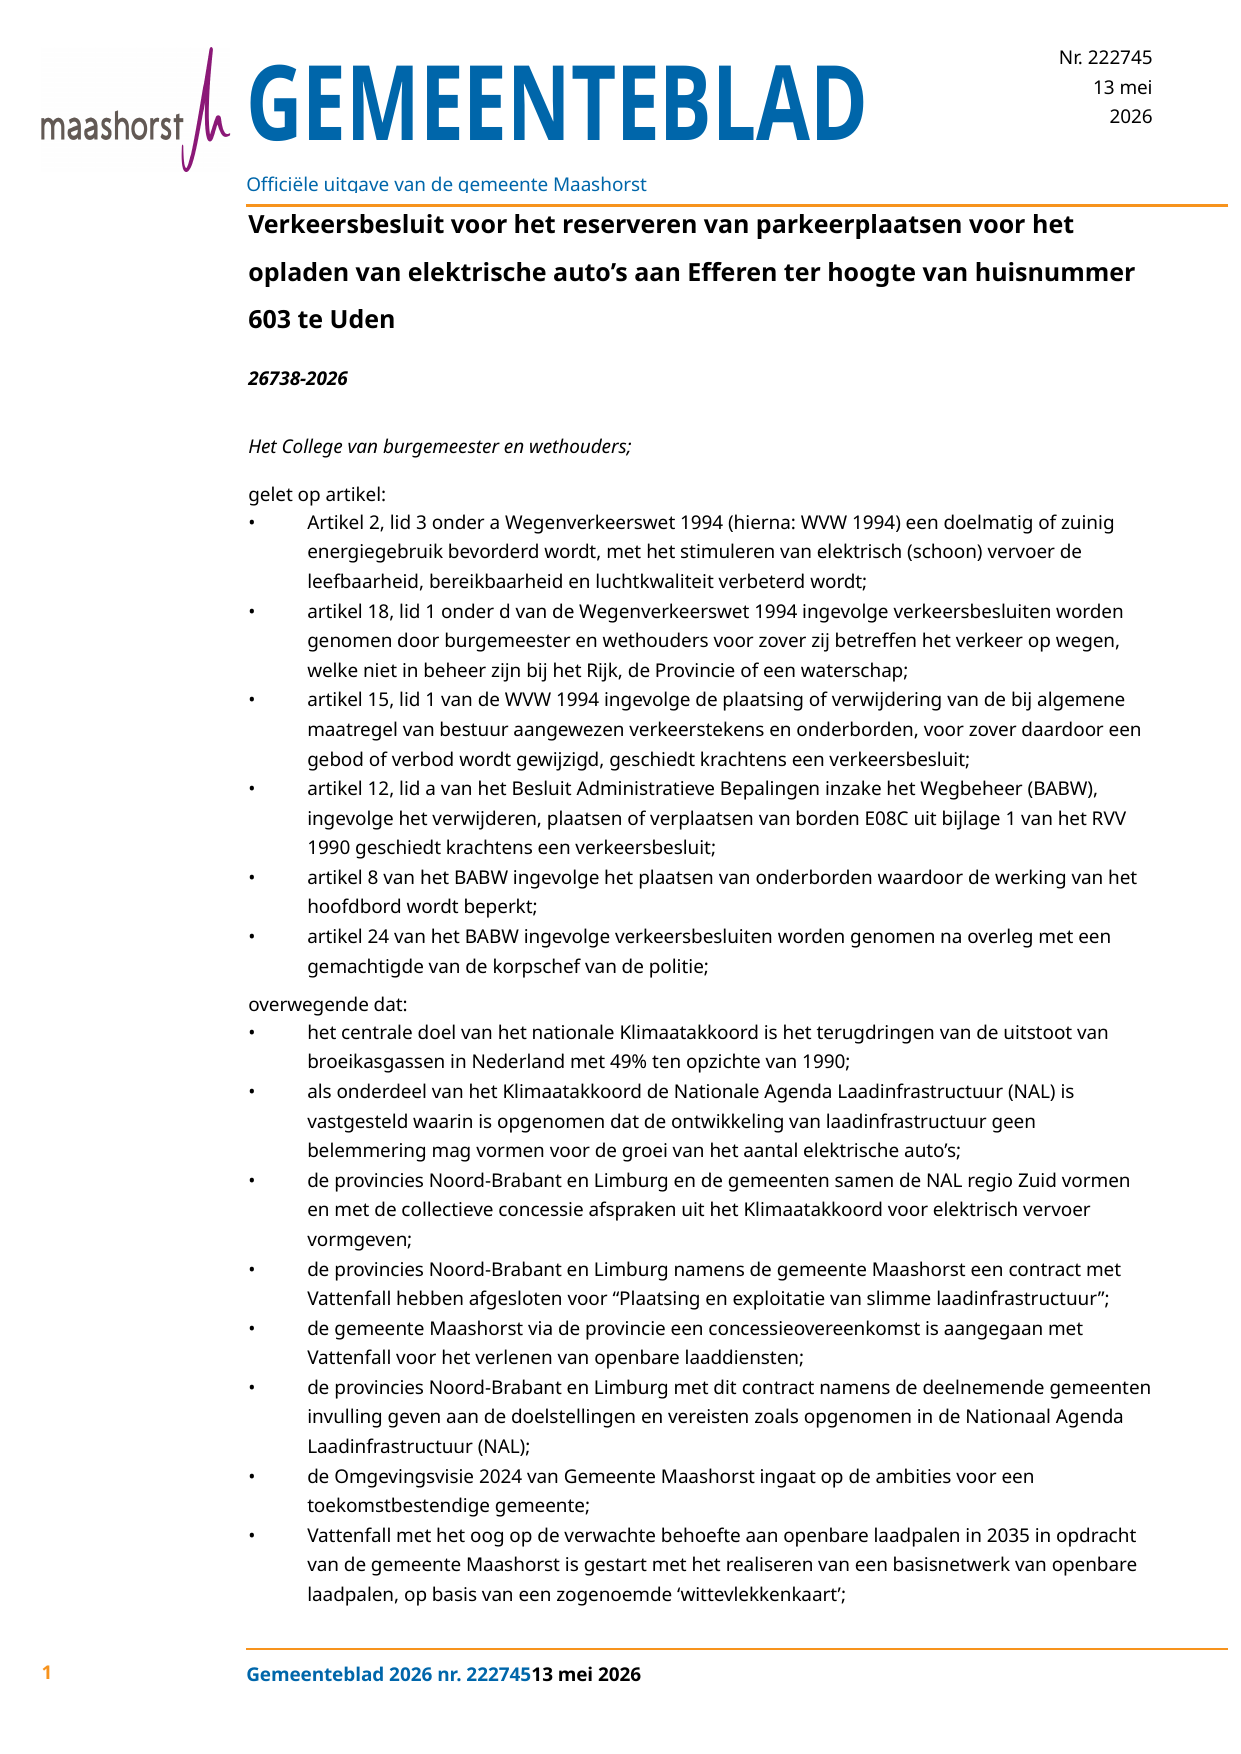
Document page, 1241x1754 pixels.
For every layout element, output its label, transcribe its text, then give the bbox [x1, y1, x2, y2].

list de gemeente Maashorst via de provincie een concessieovereenkomst is aangegaan met Vattenfall voor het verlenen van openbare laaddiensten; [248, 1315, 1152, 1370]
list de Omgevingsvisie 2024 van Gemeente Maashorst ingaat op de ambities voor een toekomstbestendige gemeente; [248, 1463, 1152, 1518]
picture [41, 47, 231, 172]
list artikel 24 van het BABW ingevolge verkeersbesluiten worden genomen na overleg met een gemachtigde van de korpschef van de politie; [248, 923, 1152, 979]
list het centrale doel van het nationale Klimaatakkoord is het terugdringen van de uitstoot van broeikasgassen in Nederland met 49% ten opzichte van 1990; [248, 1019, 1152, 1074]
list de provincies Noord-Brabant en Limburg namens de gemeente Maashorst een contract met Vattenfall hebben afgesloten voor “Plaatsing en exploitatie van slimme laadinfrastructuur”; [248, 1256, 1152, 1311]
text Verkeersbesluit voor het reserveren van parkeerplaatsen voor het opladen van elektrische auto’s aan Efferen ter hoogte van huisnummer 603 te Uden [248, 207, 1152, 336]
list de provincies Noord-Brabant en Limburg met dit contract namens de deelnemende gemeenten invulling geven aan de doelstellingen en vereisten zoals opgenomen in de Nationaal Agenda Laadinfrastructuur (NAL); [248, 1374, 1152, 1459]
list artikel 8 van het BABW ingevolge het plaatsen van onderborden waardoor de werking van het hoofdbord wordt beperkt; [248, 864, 1152, 919]
list de provincies Noord-Brabant en Limburg en de gemeenten samen de NAL regio Zuid vormen en met de collectieve concessie afspraken uit het Klimaatakkoord voor elektrisch vervoer vormgeven; [248, 1167, 1152, 1252]
list artikel 15, lid 1 van de WVW 1994 ingevolge de plaatsing of verwijdering van de bij algemene maatregel van bestuur aangewezen verkeerstekens en onderborden, voor zover daardoor een gebod of verbod wordt gewijzigd, geschiedt krachtens een verkeersbesluit; [248, 687, 1152, 772]
text overwegende dat: [248, 991, 1152, 1017]
list Artikel 2, lid 3 onder a Wegenverkeerswet 1994 (hierna: WVW 1994) een doelmatig of zuinig energiegebruik bevorderd wordt, met het stimuleren van elektrisch (schoon) vervoer de leefbaarheid, bereikbaarheid en luchtkwaliteit verbeterd wordt; [248, 509, 1152, 594]
text 26738-2026 [248, 366, 1152, 391]
list Vattenfall met het oog op de verwachte behoefte aan openbare laadpalen in 2035 in opdracht van de gemeente Maashorst is gestart met het realiseren van een basisnetwerk van openbare laadpalen, op basis van een zogenoemde ‘wittevlekkenkaart’; [248, 1522, 1152, 1607]
list artikel 18, lid 1 onder d van de Wegenverkeerswet 1994 ingevolge verkeersbesluiten worden genomen door burgemeester en wethouders voor zover zij betreffen het verkeer op wegen, welke niet in beheer zijn bij het Rijk, de Provincie of een waterschap; [248, 598, 1152, 683]
text gelet op artikel: [248, 481, 1152, 507]
list als onderdeel van het Klimaatakkoord de Nationale Agenda Laadinfrastructuur (NAL) is vastgesteld waarin is opgenomen dat de ontwikkeling van laadinfrastructuur geen belemmering mag vormen voor de groei van het aantal elektrische auto’s; [248, 1078, 1152, 1163]
text Het College van burgemeester en wethouders; [248, 433, 1152, 459]
list artikel 12, lid a van het Besluit Administratieve Bepalingen inzake het Wegbeheer (BABW), ingevolge het verwijderen, plaatsen of verplaatsen van borden E08C uit bijlage 1 van het RVV 1990 geschiedt krachtens een verkeersbesluit; [248, 775, 1152, 860]
